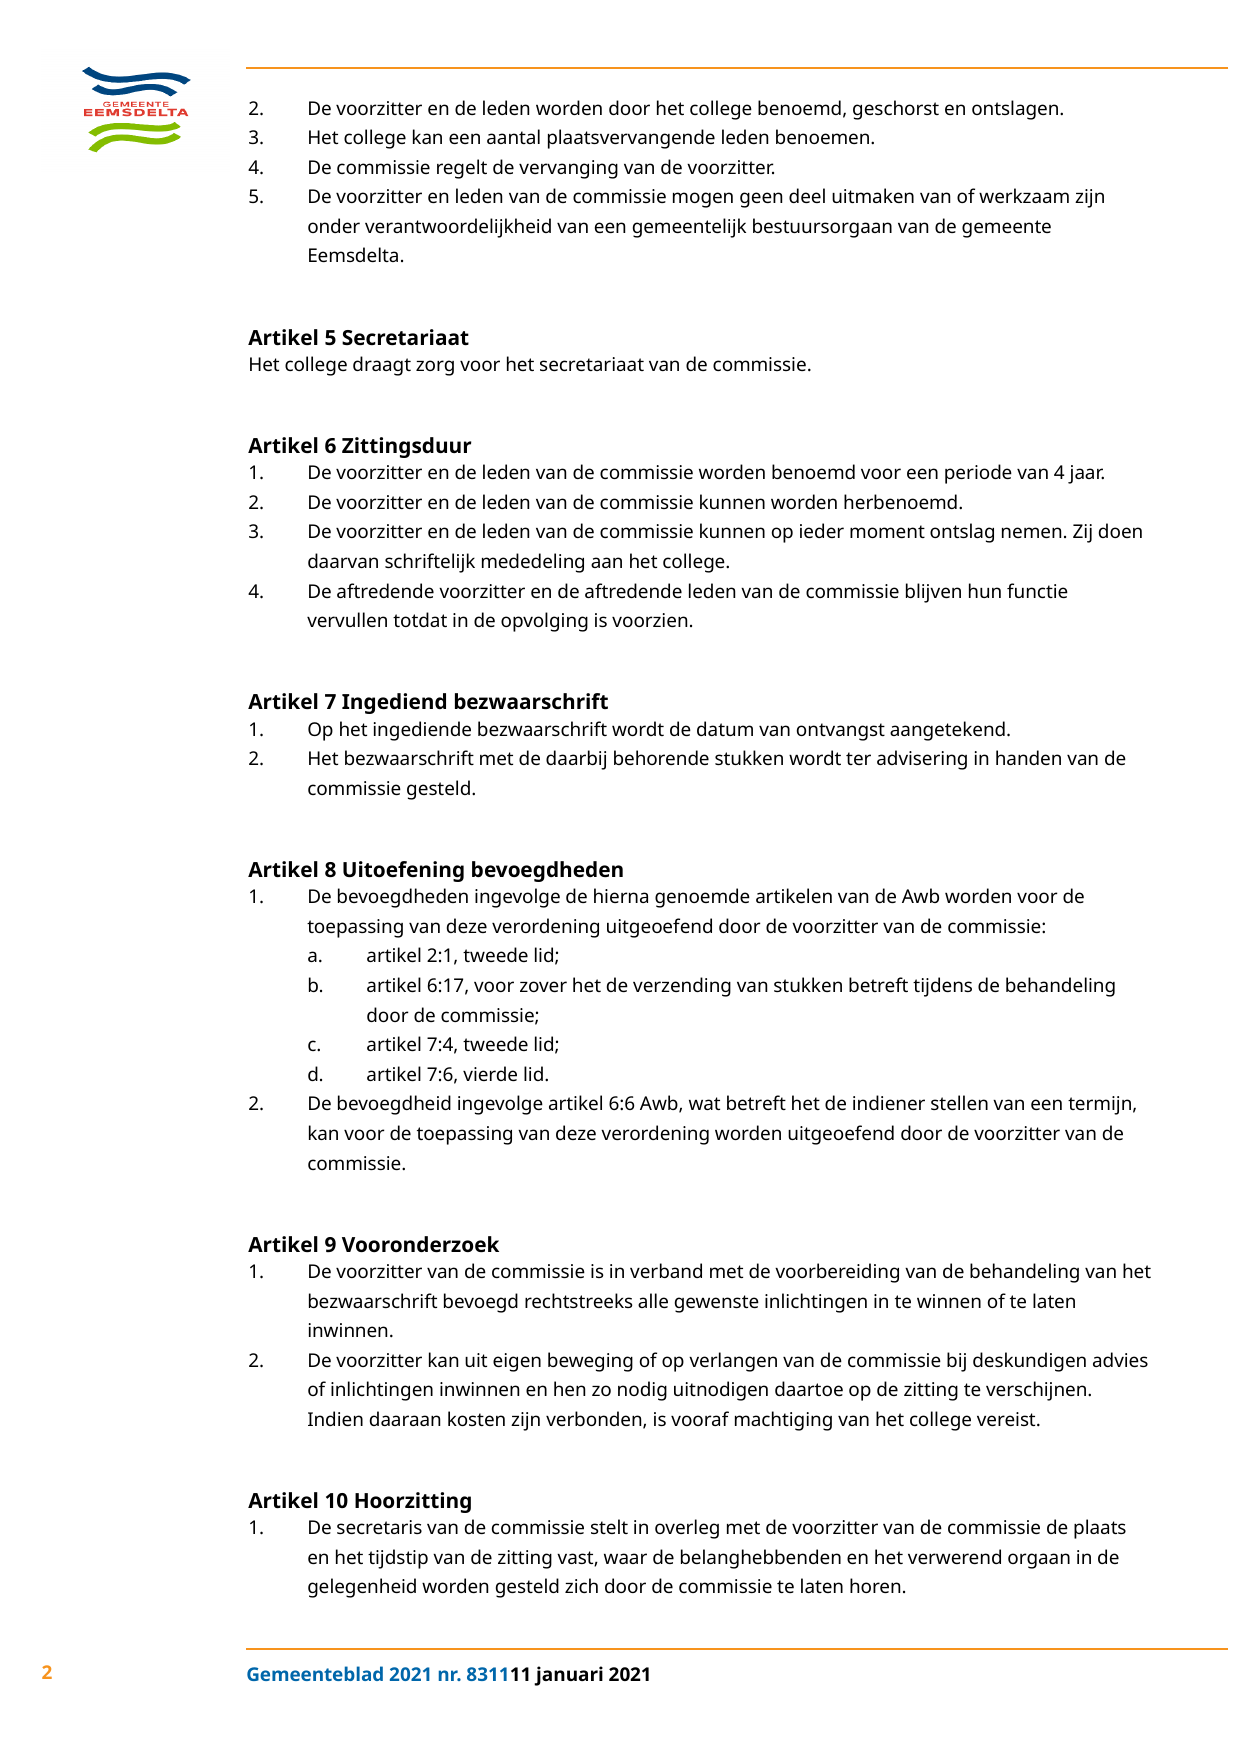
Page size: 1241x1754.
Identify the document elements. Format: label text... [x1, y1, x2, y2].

list De bevoegdheden ingevolge de hierna genoemde artikelen van de Awb worden voor de toepassing van deze verordening uitgeoefend door de voorzitter van de commissie: [248, 883, 1152, 939]
list De voorzitter en de leden van de commissie kunnen worden herbenoemd. [248, 489, 1152, 515]
text Artikel 7 Ingediend bezwaarschrift [248, 687, 1152, 716]
list De aftredende voorzitter en de aftredende leden van de commissie blijven hun functie vervullen totdat in de opvolging is voorzien. [248, 578, 1152, 633]
list artikel 6:17, voor zover het de verzending van stukken betreft tijdens de behandeling door de commissie; [307, 972, 1152, 1028]
list Het college kan een aantal plaatsvervangende leden benoemen. [248, 124, 1152, 150]
list Het bezwaarschrift met de daarbij behorende stukken wordt ter advisering in handen van de commissie gesteld. [248, 746, 1152, 801]
list De voorzitter kan uit eigen beweging of op verlangen van de commissie bij deskundigen advies of inlichtingen inwinnen en hen zo nodig uitnodigen daartoe op de zitting te verschijnen. Indien daaraan kosten zijn verbonden, is vooraf machtiging van het college vereist. [248, 1347, 1152, 1432]
text Artikel 6 Zittingsduur [248, 431, 1152, 459]
list De voorzitter van de commissie is in verband met de voorbereiding van de behandeling van het bezwaarschrift bevoegd rechtstreeks alle gewenste inlichtingen in te winnen of te laten inwinnen. [248, 1258, 1152, 1343]
text Het college draagt zorg voor het secretariaat van de commissie. [248, 351, 1152, 377]
list De voorzitter en de leden van de commissie worden benoemd voor een periode van 4 jaar. [248, 459, 1152, 485]
list artikel 7:4, tweede lid; [307, 1031, 1152, 1057]
list artikel 2:1, tweede lid; [307, 943, 1152, 968]
list Op het ingediende bezwaarschrift wordt de datum van ontvangst aangetekend. [248, 716, 1152, 742]
text Artikel 5 Secretariaat [248, 323, 1152, 351]
list De commissie regelt de vervanging van de voorzitter. [248, 154, 1152, 180]
text Artikel 10 Hoorzitting [248, 1486, 1152, 1514]
list De bevoegdheid ingevolge artikel 6:6 Awb, wat betreft het de indiener stellen van een termijn, kan voor de toepassing van deze verordening worden uitgeoefend door de voorzitter van de commissie. [248, 1091, 1152, 1176]
text Artikel 8 Uitoefening bevoegdheden [248, 855, 1152, 883]
text Artikel 9 Vooronderzoek [248, 1230, 1152, 1258]
list artikel 7:6, vierde lid. [307, 1061, 1152, 1087]
list De voorzitter en leden van de commissie mogen geen deel uitmaken van of werkzaam zijn onder verantwoordelijkheid van een gemeentelijk bestuursorgaan van de gemeente Eemsdelta. [248, 183, 1152, 268]
list De voorzitter en de leden worden door het college benoemd, geschorst en ontslagen. [248, 95, 1152, 121]
picture [41, 47, 231, 172]
list De secretaris van de commissie stelt in overleg met de voorzitter van de commissie de plaats en het tijdstip van de zitting vast, waar de belanghebbenden en het verwerend orgaan in de gelegenheid worden gesteld zich door de commissie te laten horen. [248, 1514, 1152, 1599]
list De voorzitter en de leden van de commissie kunnen op ieder moment ontslag nemen. Zij doen daarvan schriftelijk mededeling aan het college. [248, 519, 1152, 574]
